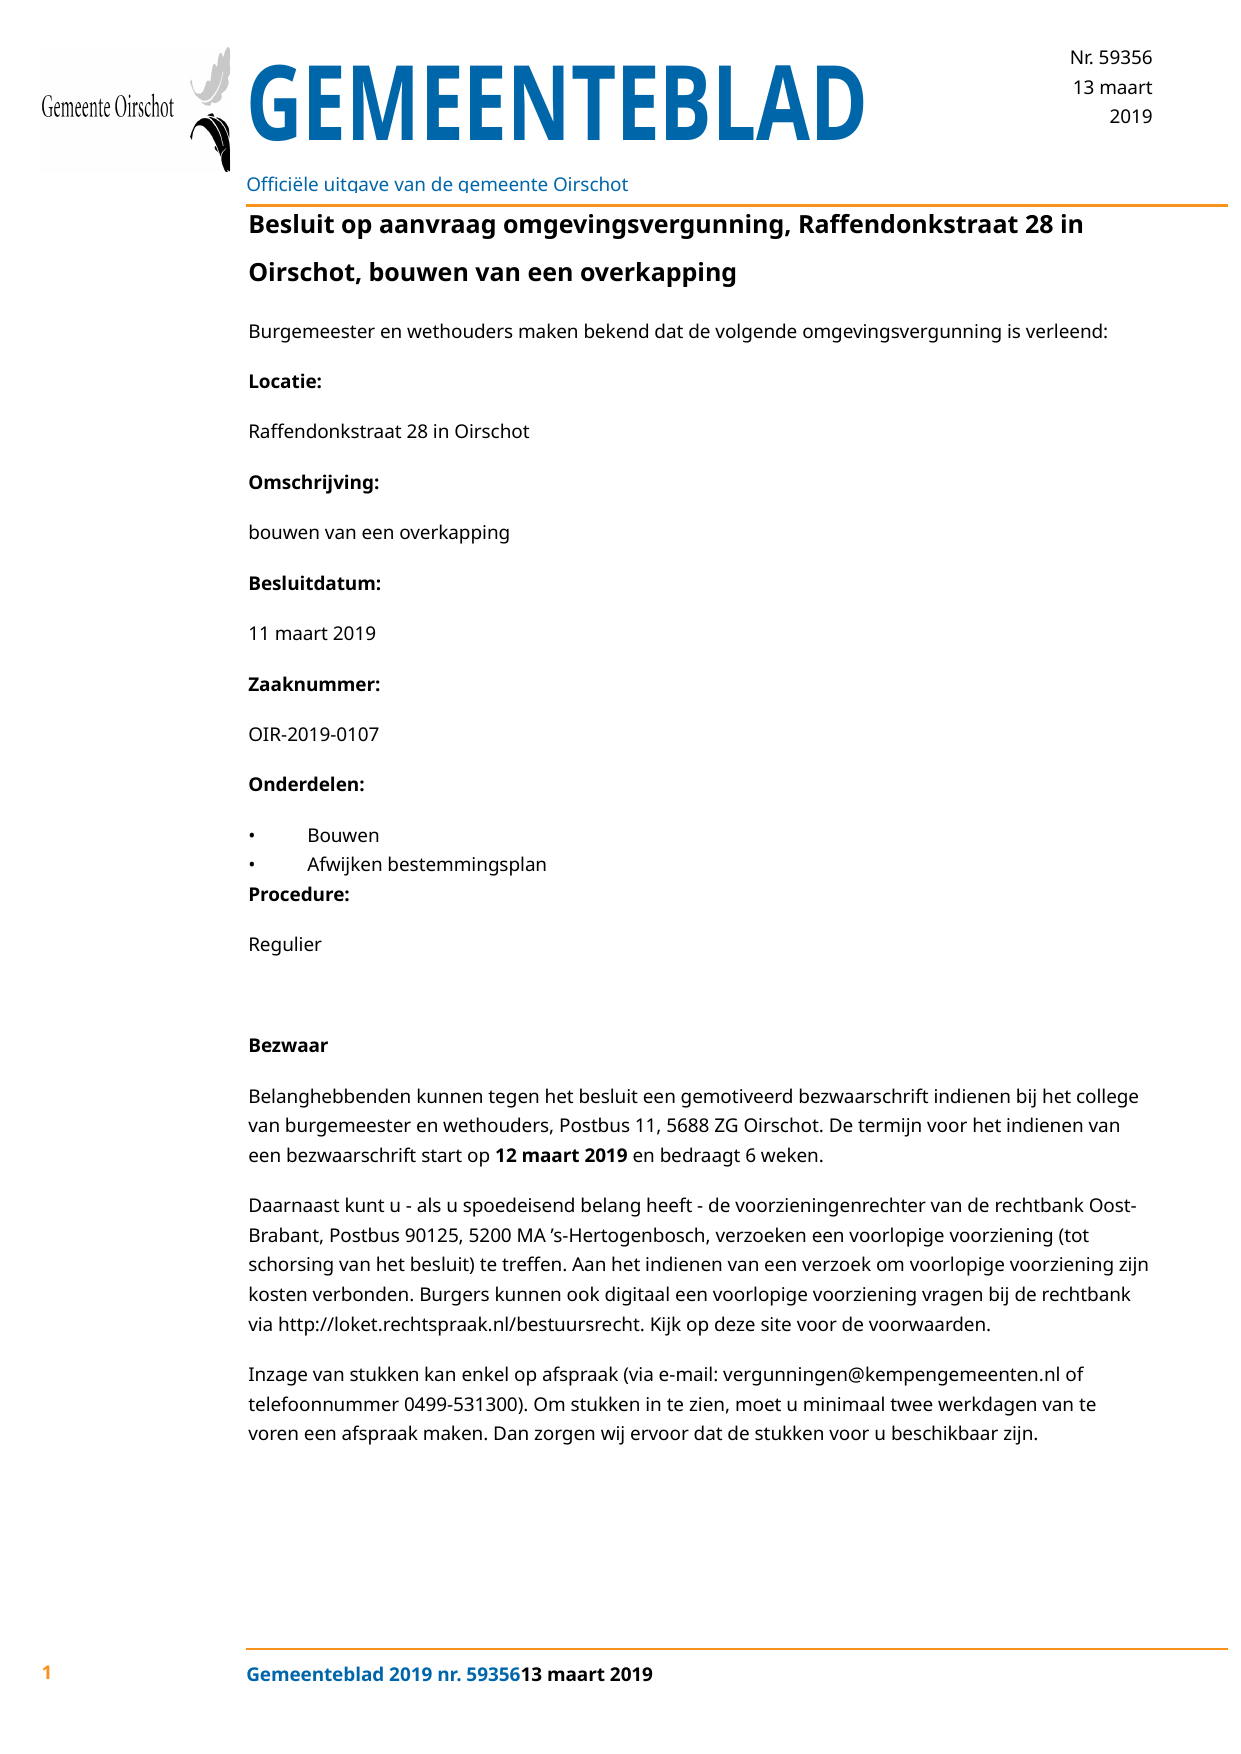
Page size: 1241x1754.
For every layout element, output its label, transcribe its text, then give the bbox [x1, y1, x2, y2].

text Daarnaast kunt u - als u spoedeisend belang heeft - de voorzieningenrechter van de rechtbank Oost-Brabant, Postbus 90125, 5200 MA ’s-Hertogenbosch, verzoeken een voorlopige voorziening (tot schorsing van het besluit) te treffen. Aan het indienen van een verzoek om voorlopige voorziening zijn kosten verbonden. Burgers kunnen ook digitaal een voorlopige voorziening vragen bij de rechtbank via http://loket.rechtspraak.nl/bestuursrecht. Kijk op deze site voor de voorwaarden. [248, 1192, 1152, 1337]
text Burgemeester en wethouders maken bekend dat de volgende omgevingsvergunning is verleend: [248, 318, 1152, 344]
text Omschrijving: [248, 469, 1152, 495]
text Bezwaar [248, 1032, 1152, 1058]
text Inzage van stukken kan enkel op afspraak (via e-mail: vergunningen@kempengemeenten.nl of telefoonnummer 0499-531300). Om stukken in te zien, moet u minimaal twee werkdagen van te voren een afspraak maken. Dan zorgen wij ervoor dat de stukken voor u beschikbaar zijn. [248, 1361, 1152, 1446]
text bouwen van een overkapping [248, 519, 1152, 545]
text Belanghebbenden kunnen tegen het besluit een gemotiveerd bezwaarschrift indienen bij het college van burgemeester en wethouders, Postbus 11, 5688 ZG Oirschot. De termijn voor het indienen van een bezwaarschrift start op 12 maart 2019 en bedraagt 6 weken. [248, 1083, 1152, 1168]
list Afwijken bestemmingsplan [248, 852, 1152, 877]
list Bouwen [248, 822, 1152, 848]
text Raffendonkstraat 28 in Oirschot [248, 419, 1152, 444]
text 11 maart 2019 [248, 620, 1152, 646]
picture [41, 47, 231, 172]
text Locatie: [248, 368, 1152, 394]
text OIR-2019-0107 [248, 721, 1152, 747]
text Besluit op aanvraag omgevingsvergunning, Raffendonkstraat 28 in Oirschot, bouwen van een overkapping [248, 207, 1152, 288]
text Regulier [248, 932, 1152, 957]
text Onderdelen: [248, 772, 1152, 797]
text Besluitdatum: [248, 570, 1152, 596]
text Procedure: [248, 881, 1152, 907]
text Zaaknummer: [248, 671, 1152, 697]
